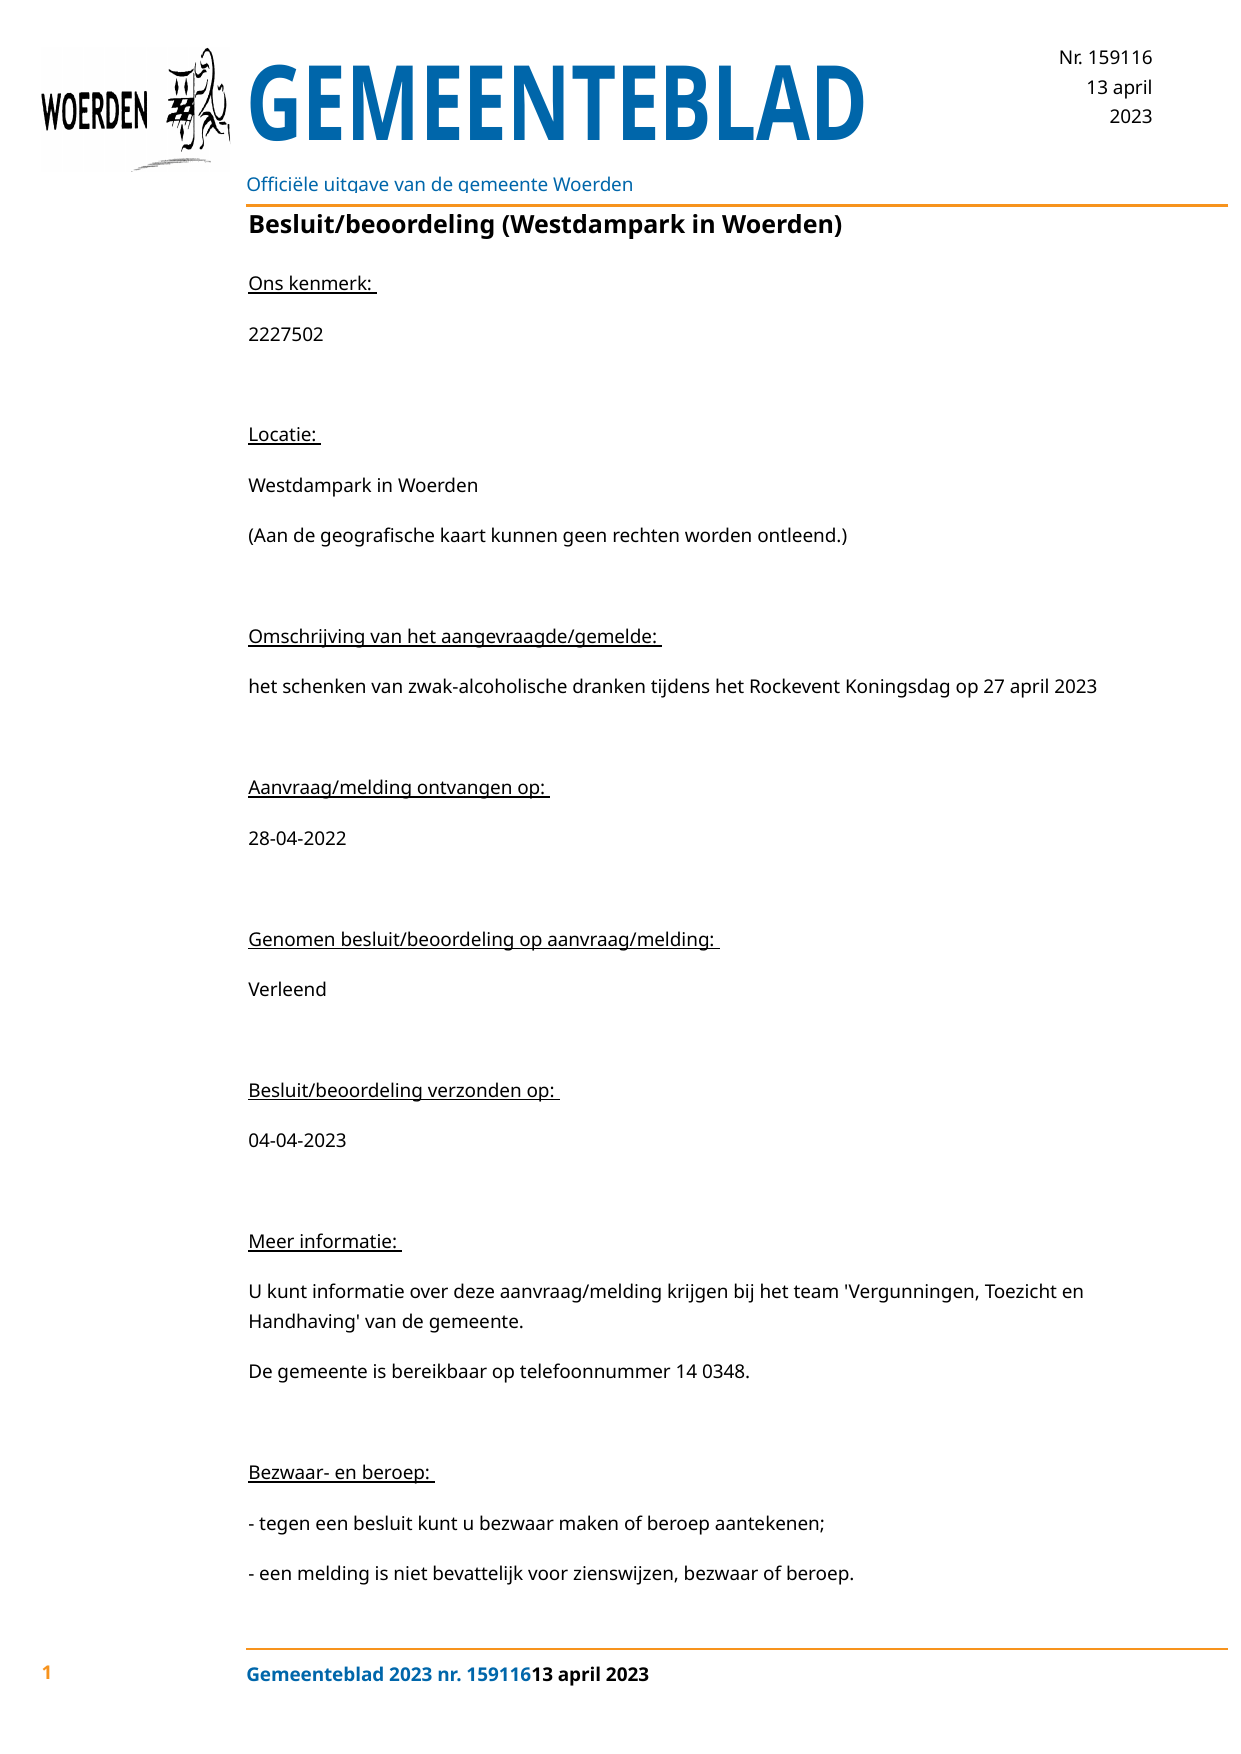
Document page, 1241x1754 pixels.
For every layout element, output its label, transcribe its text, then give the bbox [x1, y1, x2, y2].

text Besluit/beoordeling (Westdampark in Woerden) [248, 207, 1152, 241]
text - een melding is niet bevattelijk voor zienswijzen, bezwaar of beroep. [248, 1560, 1152, 1586]
text 04-04-2023 [248, 1127, 1152, 1153]
text Locatie: [248, 422, 1152, 447]
text Aanvraag/melding ontvangen op: [248, 774, 1152, 800]
text Bezwaar- en beroep: [248, 1459, 1152, 1485]
text (Aan de geografische kaart kunnen geen rechten worden ontleend.) [248, 522, 1152, 548]
text Meer informatie: [248, 1228, 1152, 1254]
text U kunt informatie over deze aanvraag/melding krijgen bij het team 'Vergunningen, Toezicht en Handhaving' van de gemeente. [248, 1279, 1152, 1334]
text De gemeente is bereikbaar op telefoonnummer 14 0348. [248, 1359, 1152, 1384]
text Besluit/beoordeling verzonden op: [248, 1077, 1152, 1103]
text Genomen besluit/beoordeling op aanvraag/melding: [248, 926, 1152, 951]
text - tegen een besluit kunt u bezwaar maken of beroep aantekenen; [248, 1510, 1152, 1536]
text 2227502 [248, 321, 1152, 346]
text Westdampark in Woerden [248, 472, 1152, 498]
text Ons kenmerk: [248, 270, 1152, 296]
picture [41, 47, 231, 172]
text het schenken van zwak-alcoholische dranken tijdens het Rockevent Koningsdag op 27 april 2023 [248, 674, 1152, 699]
text Omschrijving van het aangevraagde/gemelde: [248, 623, 1152, 649]
text 28-04-2022 [248, 825, 1152, 851]
text Verleend [248, 976, 1152, 1002]
